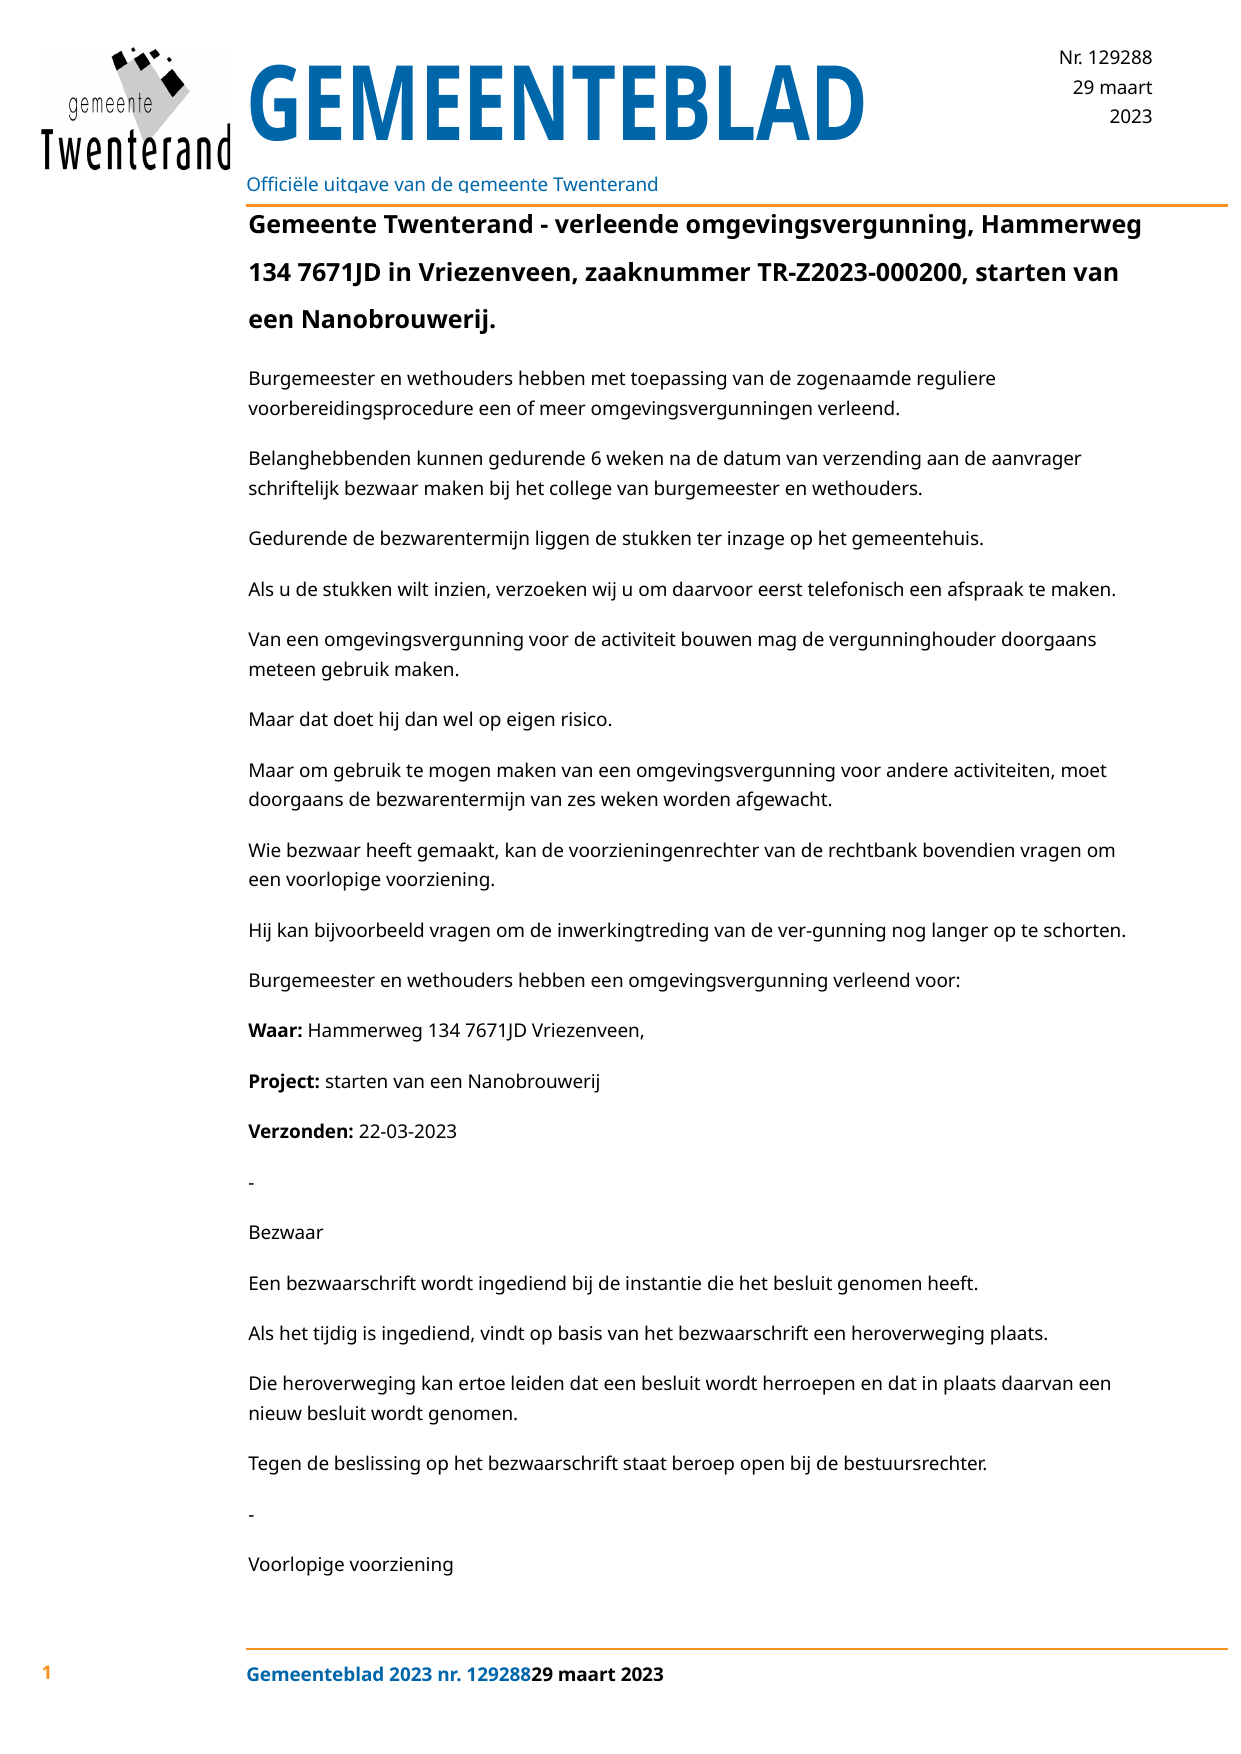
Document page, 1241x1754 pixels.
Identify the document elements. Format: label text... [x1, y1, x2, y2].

text Gemeente Twenterand - verleende omgevingsvergunning, Hammerweg 134 7671JD in Vriezenveen, zaaknummer TR-Z2023-000200, starten van een Nanobrouwerij. [248, 207, 1152, 336]
text Burgemeester en wethouders hebben met toepassing van de zogenaamde reguliere voorbereidingsprocedure een of meer omgevingsvergunningen verleend. [248, 366, 1152, 421]
text Wie bezwaar heeft gemaakt, kan de voorzieningenrechter van de rechtbank bovendien vragen om een voorlopige voorziening. [248, 837, 1152, 892]
text Een bezwaarschrift wordt ingediend bij de instantie die het besluit genomen heeft. [248, 1270, 1152, 1295]
text Burgemeester en wethouders hebben een omgevingsvergunning verleend voor: [248, 967, 1152, 993]
text Belanghebbenden kunnen gedurende 6 weken na de datum van verzending aan de aanvrager schriftelijk bezwaar maken bij het college van burgemeester en wethouders. [248, 446, 1152, 501]
text Van een omgevingsvergunning voor de activiteit bouwen mag de vergunninghouder doorgaans meteen gebruik maken. [248, 626, 1152, 682]
text Hij kan bijvoorbeeld vragen om de inwerkingtreding van de ver-gunning nog langer op te schorten. [248, 917, 1152, 942]
text - [248, 1169, 1152, 1194]
text Tegen de beslissing op het bezwaarschrift staat beroep open bij de bestuursrechter. [248, 1451, 1152, 1476]
text Project: starten van een Nanobrouwerij [248, 1068, 1152, 1094]
text Die heroverweging kan ertoe leiden dat een besluit wordt herroepen en dat in plaats daarvan een nieuw besluit wordt genomen. [248, 1371, 1152, 1426]
text Gedurende de bezwarentermijn liggen de stukken ter inzage op het gemeentehuis. [248, 526, 1152, 551]
text - [248, 1501, 1152, 1527]
text Maar om gebruik te mogen maken van een omgevingsvergunning voor andere activiteiten, moet doorgaans de bezwarentermijn van zes weken worden afgewacht. [248, 757, 1152, 812]
text Als u de stukken wilt inzien, verzoeken wij u om daarvoor eerst telefonisch een afspraak te maken. [248, 576, 1152, 602]
text Bezwaar [248, 1219, 1152, 1245]
text Waar: Hammerweg 134 7671JD Vriezenveen, [248, 1018, 1152, 1043]
picture [41, 47, 231, 172]
text Maar dat doet hij dan wel op eigen risico. [248, 706, 1152, 732]
text Als het tijdig is ingediend, vindt op basis van het bezwaarschrift een heroverweging plaats. [248, 1320, 1152, 1346]
text Verzonden: 22-03-2023 [248, 1118, 1152, 1144]
text Voorlopige voorziening [248, 1551, 1152, 1577]
